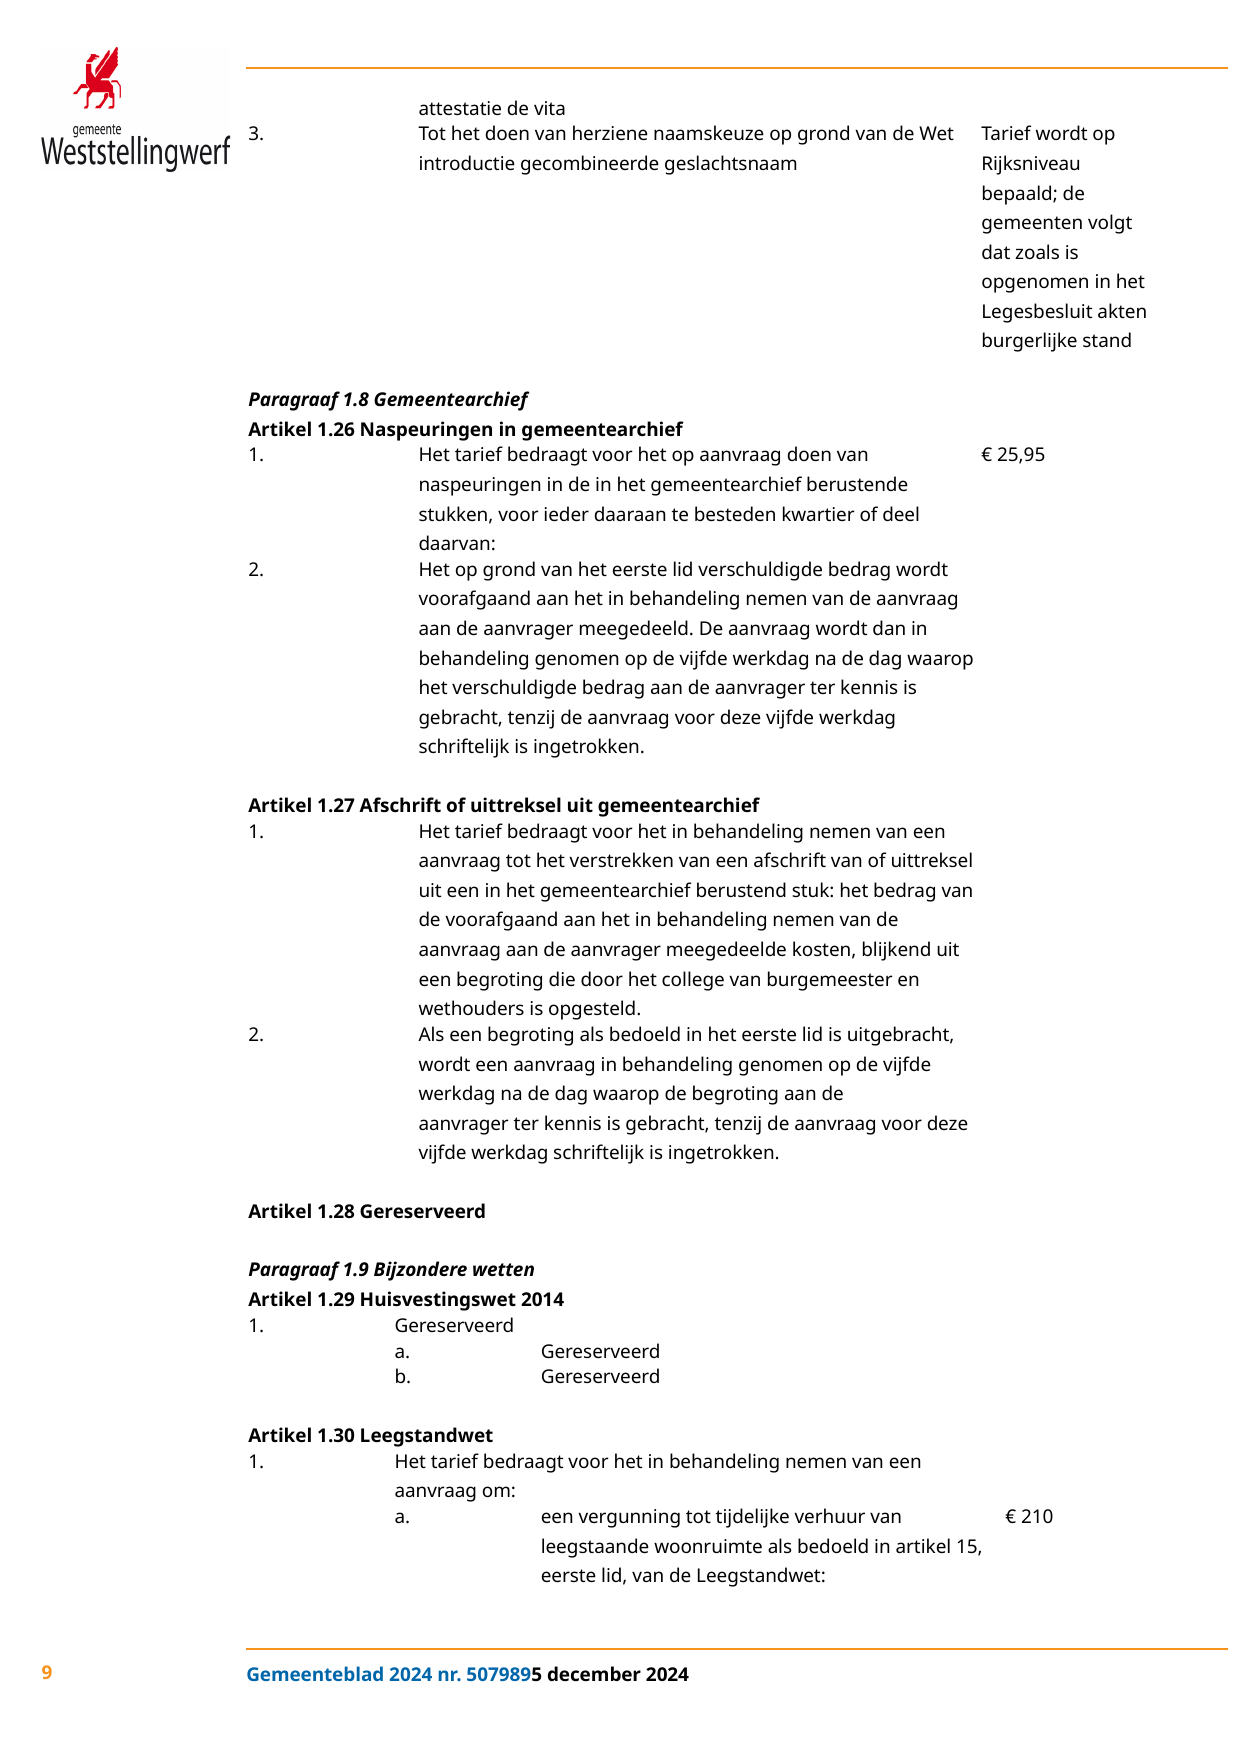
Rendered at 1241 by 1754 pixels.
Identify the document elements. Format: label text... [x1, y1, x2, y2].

table_cell [1005, 1364, 1152, 1389]
table_header Artikel 1.27 Afschrift of uittreksel uit gemeentearchief [248, 792, 981, 818]
table_cell [981, 818, 1152, 1021]
table_cell [248, 1503, 394, 1588]
table_cell a. [394, 1338, 541, 1363]
table_cell [248, 95, 418, 121]
table_cell € 210 [1005, 1503, 1152, 1588]
table_header [981, 792, 1152, 818]
table_cell Als een begroting als bedoeld in het eerste lid is uitgebracht, wordt een aanvraag in behandeling genomen op de vijfde werkdag na de dag waarop de begroting aan de aanvrager ter kennis is gebracht, tenzij de aanvraag voor deze vijfde werkdag schriftelijk is ingetrokken. [418, 1021, 981, 1165]
table_cell 2. [248, 556, 418, 759]
table_cell Tarief wordt op Rijksniveau bepaald; de gemeenten volgt dat zoals is opgenomen in het Legesbesluit akten burgerlijke stand [981, 121, 1152, 353]
table_cell [981, 1021, 1152, 1165]
table_cell 1. [248, 1312, 394, 1338]
table_cell Het tarief bedraagt voor het in behandeling nemen van een aanvraag om: [394, 1448, 1005, 1503]
table_cell [1005, 1448, 1152, 1503]
table_cell attestatie de vita [418, 95, 981, 121]
table_cell Gereserveerd [541, 1338, 1005, 1363]
table_header [948, 1198, 1152, 1224]
table_cell Gereserveerd [541, 1364, 1005, 1389]
table_header [1005, 1286, 1152, 1312]
table_cell [248, 1364, 394, 1389]
table_cell 1. [248, 818, 418, 1021]
table_cell 1. [248, 442, 418, 556]
table_cell Het tarief bedraagt voor het op aanvraag doen van naspeuringen in de in het gemeentearchief berustende stukken, voor ieder daaraan te besteden kwartier of deel daarvan: [418, 442, 981, 556]
table_header [981, 416, 1152, 442]
table_cell [981, 556, 1152, 759]
table_cell 1. [248, 1448, 394, 1503]
picture [41, 47, 231, 172]
table_cell Tot het doen van herziene naamskeuze op grond van de Wet introductie gecombineerde geslachtsnaam [418, 121, 981, 353]
table_header Artikel 1.29 Huisvestingswet 2014 [248, 1286, 1005, 1312]
table_header [1005, 1422, 1152, 1448]
table_cell [1005, 1338, 1152, 1363]
table_cell Gereserveerd [394, 1312, 1005, 1338]
table_cell [248, 1338, 394, 1363]
table_cell 2. [248, 1021, 418, 1165]
table_header Artikel 1.28 Gereserveerd [248, 1198, 948, 1224]
table_cell [981, 95, 1152, 121]
text Paragraaf 1.8 Gemeentearchief [248, 386, 1152, 412]
text Paragraaf 1.9 Bijzondere wetten [248, 1257, 1152, 1282]
table_cell b. [394, 1364, 541, 1389]
table_cell 3. [248, 121, 418, 353]
table_cell [1005, 1312, 1152, 1338]
table_header Artikel 1.26 Naspeuringen in gemeentearchief [248, 416, 981, 442]
table_cell € 25,95 [981, 442, 1152, 556]
table_header Artikel 1.30 Leegstandwet [248, 1422, 1005, 1448]
table_cell Het tarief bedraagt voor het in behandeling nemen van een aanvraag tot het verstrekken van een afschrift van of uittreksel uit een in het gemeentearchief berustend stuk: het bedrag van de voorafgaand aan het in behandeling nemen van de aanvraag aan de aanvrager meegedeelde kosten, blijkend uit een begroting die door het college van burgemeester en wethouders is opgesteld. [418, 818, 981, 1021]
table_cell Het op grond van het eerste lid verschuldigde bedrag wordt voorafgaand aan het in behandeling nemen van de aanvraag aan de aanvrager meegedeeld. De aanvraag wordt dan in behandeling genomen op de vijfde werkdag na de dag waarop het verschuldigde bedrag aan de aanvrager ter kennis is gebracht, tenzij de aanvraag voor deze vijfde werkdag schriftelijk is ingetrokken. [418, 556, 981, 759]
table_cell a. [394, 1503, 541, 1588]
table_cell een vergunning tot tijdelijke verhuur van leegstaande woonruimte als bedoeld in artikel 15, eerste lid, van de Leegstandwet: [541, 1503, 1005, 1588]
